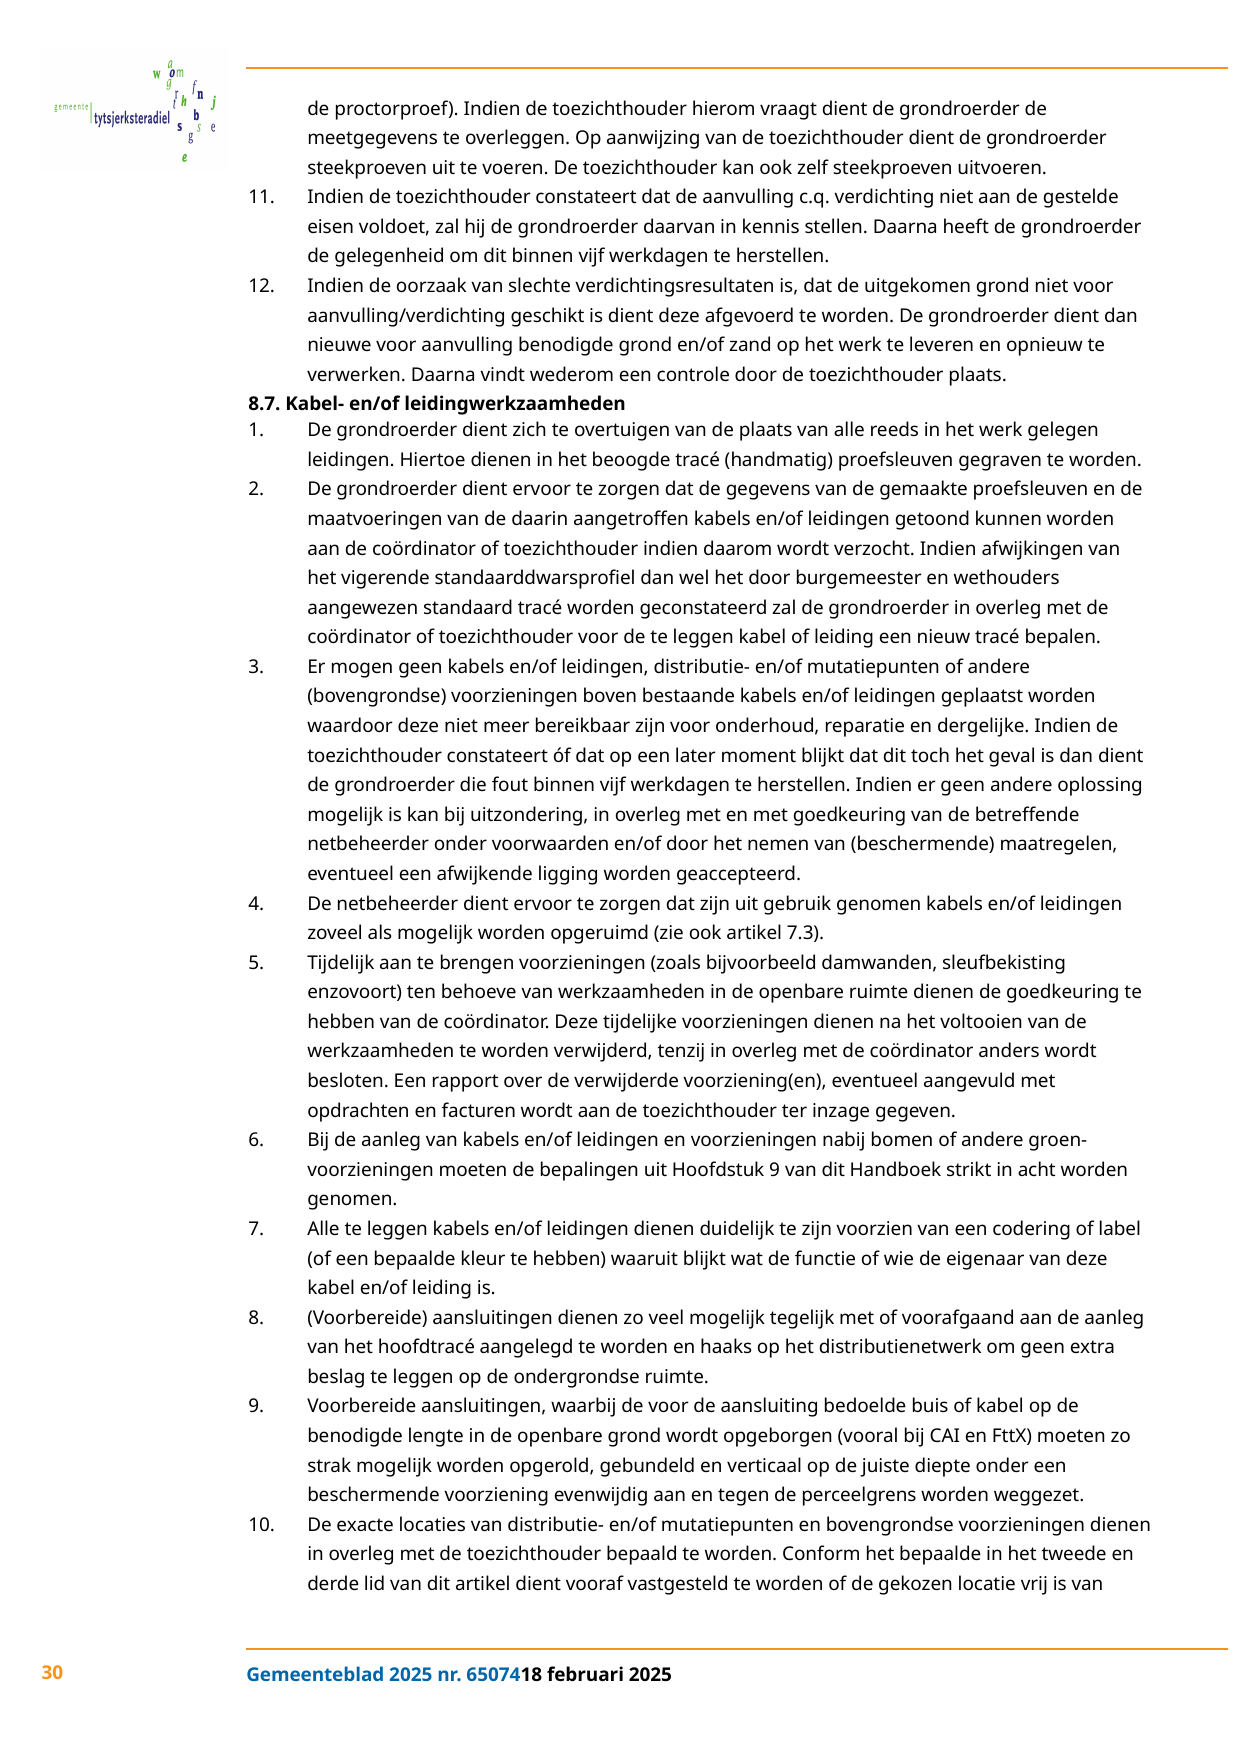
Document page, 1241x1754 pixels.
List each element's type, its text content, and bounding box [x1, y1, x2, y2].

text 8.7. Kabel- en/of leidingwerkzaamheden [248, 391, 1152, 416]
list De exacte locaties van distributie- en/of mutatiepunten en bovengrondse voorzieningen dienen in overleg met de toezichthouder bepaald te worden. Conform het bepaalde in het tweede en derde lid van dit artikel dient vooraf vastgesteld te worden of de gekozen locatie vrij is van [248, 1511, 1152, 1596]
list Indien de oorzaak van slechte verdichtingsresultaten is, dat de uitgekomen grond niet voor aanvulling/verdichting geschikt is dient deze afgevoerd te worden. De grondroerder dient dan nieuwe voor aanvulling benodigde grond en/of zand op het werk te leveren en opnieuw te verwerken. Daarna vindt wederom een controle door de toezichthouder plaats. [248, 272, 1152, 387]
picture [41, 47, 231, 172]
list Er mogen geen kabels en/of leidingen, distributie- en/of mutatiepunten of andere (bovengrondse) voorzieningen boven bestaande kabels en/of leidingen geplaatst worden waardoor deze niet meer bereikbaar zijn voor onderhoud, reparatie en dergelijke. Indien de toezichthouder constateert óf dat op een later moment blijkt dat dit toch het geval is dan dient de grondroerder die fout binnen vijf werkdagen te herstellen. Indien er geen andere oplossing mogelijk is kan bij uitzondering, in overleg met en met goedkeuring van de betreffende netbeheerder onder voorwaarden en/of door het nemen van (beschermende) maatregelen, eventueel een afwijkende ligging worden geaccepteerd. [248, 653, 1152, 886]
list Alle te leggen kabels en/of leidingen dienen duidelijk te zijn voorzien van een codering of label (of een bepaalde kleur te hebben) waaruit blijkt wat de functie of wie de eigenaar van deze kabel en/of leiding is. [248, 1215, 1152, 1300]
list (Voorbereide) aansluitingen dienen zo veel mogelijk tegelijk met of voorafgaand aan de aanleg van het hoofdtracé aangelegd te worden en haaks op het distributienetwerk om geen extra beslag te leggen op de ondergrondse ruimte. [248, 1304, 1152, 1389]
list Bij de aanleg van kabels en/of leidingen en voorzieningen nabij bomen of andere groen-voorzieningen moeten de bepalingen uit Hoofdstuk 9 van dit Handboek strikt in acht worden genomen. [248, 1126, 1152, 1211]
list de proctorproef). Indien de toezichthouder hierom vraagt dient de grondroerder de meetgegevens te overleggen. Op aanwijzing van de toezichthouder dient de grondroerder steekproeven uit te voeren. De toezichthouder kan ook zelf steekproeven uitvoeren. [248, 95, 1152, 180]
list Voorbereide aansluitingen, waarbij de voor de aansluiting bedoelde buis of kabel op de benodigde lengte in de openbare grond wordt opgeborgen (vooral bij CAI en FttX) moeten zo strak mogelijk worden opgerold, gebundeld en verticaal op de juiste diepte onder een beschermende voorziening evenwijdig aan en tegen de perceelgrens worden weggezet. [248, 1393, 1152, 1507]
list De grondroerder dient zich te overtuigen van de plaats van alle reeds in het werk gelegen leidingen. Hiertoe dienen in het beoogde tracé (handmatig) proefsleuven gegraven te worden. [248, 416, 1152, 472]
list Tijdelijk aan te brengen voorzieningen (zoals bijvoorbeeld damwanden, sleufbekisting enzovoort) ten behoeve van werkzaamheden in de openbare ruimte dienen de goedkeuring te hebben van de coördinator. Deze tijdelijke voorzieningen dienen na het voltooien van de werkzaamheden te worden verwijderd, tenzij in overleg met de coördinator anders wordt besloten. Een rapport over de verwijderde voorziening(en), eventueel aangevuld met opdrachten en facturen wordt aan de toezichthouder ter inzage gegeven. [248, 949, 1152, 1122]
list De netbeheerder dient ervoor te zorgen dat zijn uit gebruik genomen kabels en/of leidingen zoveel als mogelijk worden opgeruimd (zie ook artikel 7.3). [248, 890, 1152, 945]
list Indien de toezichthouder constateert dat de aanvulling c.q. verdichting niet aan de gestelde eisen voldoet, zal hij de grondroerder daarvan in kennis stellen. Daarna heeft de grondroerder de gelegenheid om dit binnen vijf werkdagen te herstellen. [248, 183, 1152, 268]
list De grondroerder dient ervoor te zorgen dat de gegevens van de gemaakte proefsleuven en de maatvoeringen van de daarin aangetroffen kabels en/of leidingen getoond kunnen worden aan de coördinator of toezichthouder indien daarom wordt verzocht. Indien afwijkingen van het vigerende standaarddwarsprofiel dan wel het door burgemeester en wethouders aangewezen standaard tracé worden geconstateerd zal de grondroerder in overleg met de coördinator of toezichthouder voor de te leggen kabel of leiding een nieuw tracé bepalen. [248, 476, 1152, 649]
